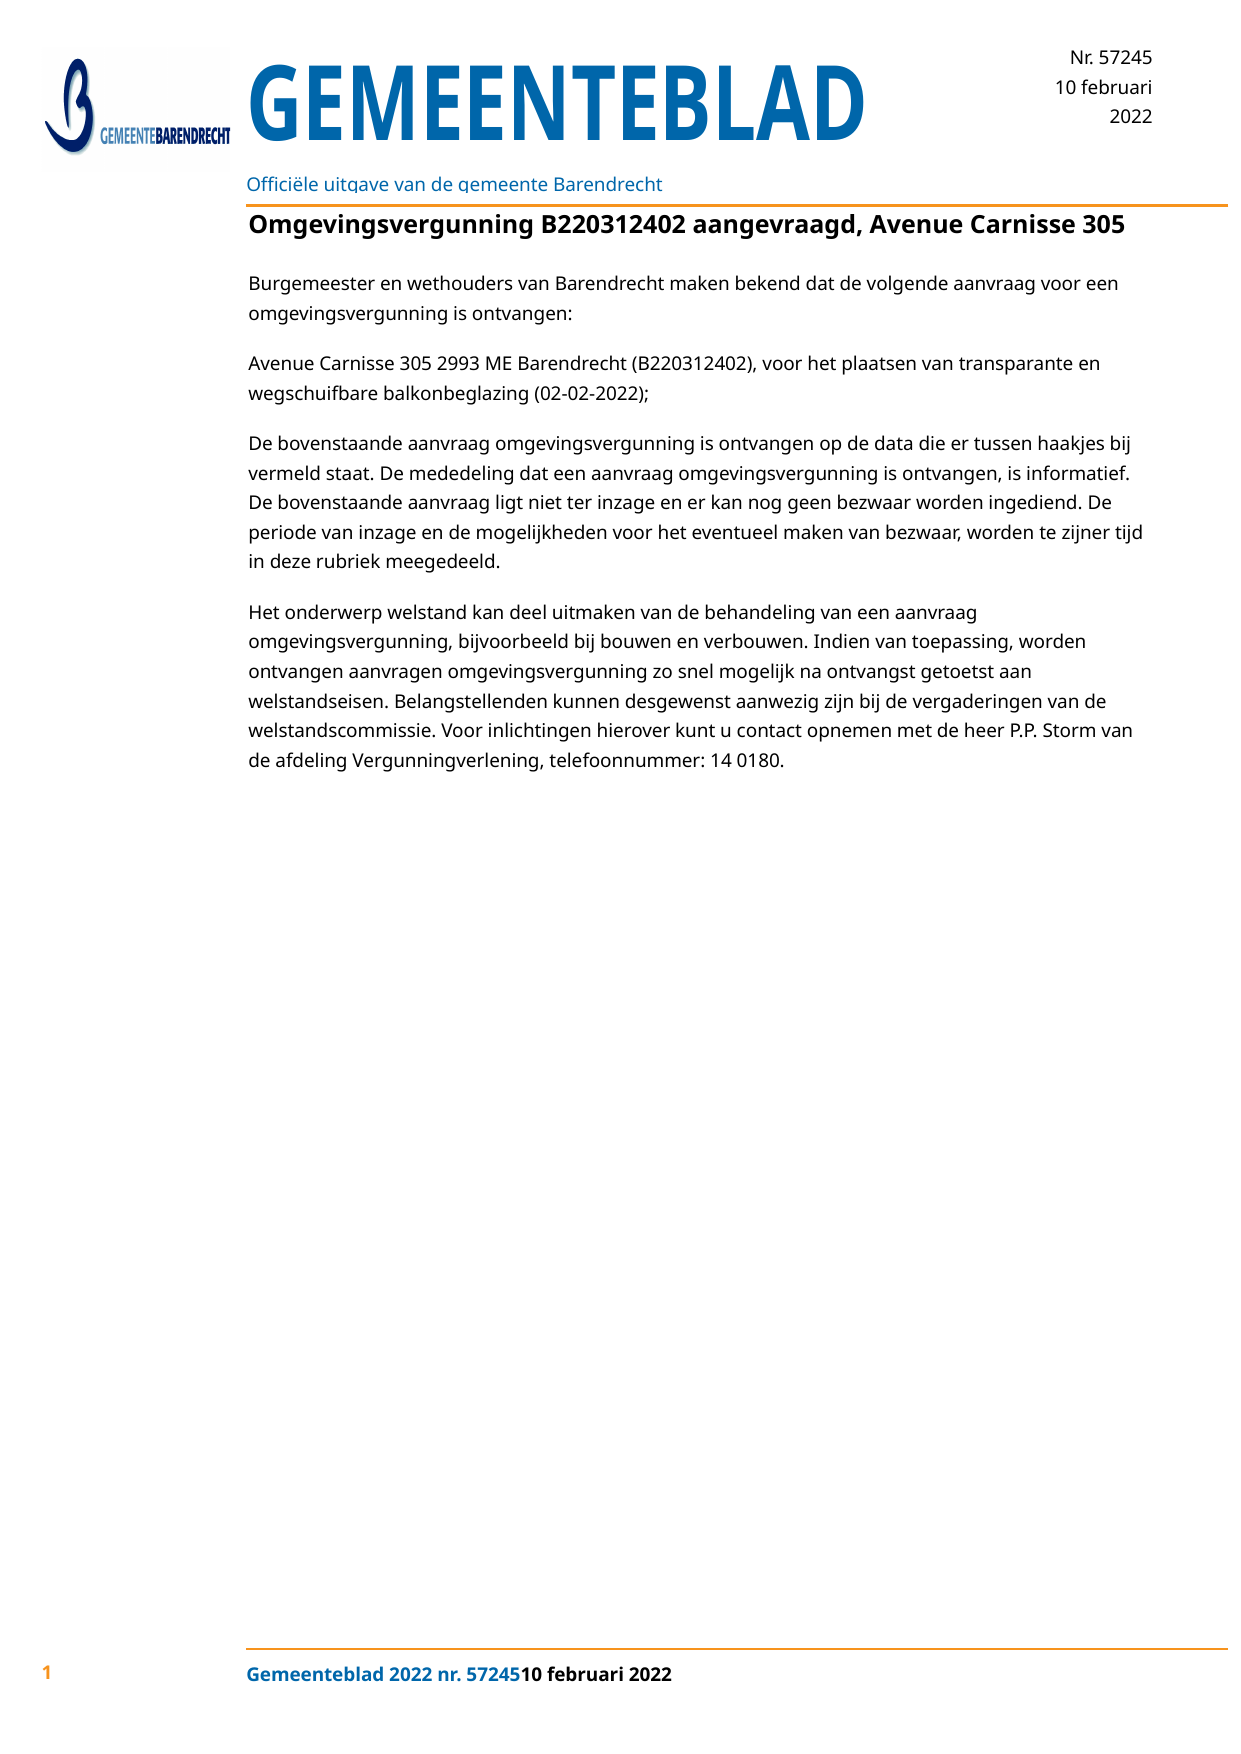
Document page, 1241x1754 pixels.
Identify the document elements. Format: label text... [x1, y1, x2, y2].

picture [41, 47, 231, 172]
text Avenue Carnisse 305 2993 ME Barendrecht (B220312402), voor het plaatsen van transparante en wegschuifbare balkonbeglazing (02-02-2022); [248, 350, 1152, 406]
text De bovenstaande aanvraag omgevingsvergunning is ontvangen op de data die er tussen haakjes bij vermeld staat. De mededeling dat een aanvraag omgevingsvergunning is ontvangen, is informatief. De bovenstaande aanvraag ligt niet ter inzage en er kan nog geen bezwaar worden ingediend. De periode van inzage en de mogelijkheden voor het eventueel maken van bezwaar, worden te zijner tijd in deze rubriek meegedeeld. [248, 430, 1152, 574]
text Burgemeester en wethouders van Barendrecht maken bekend dat de volgende aanvraag voor een omgevingsvergunning is ontvangen: [248, 270, 1152, 326]
text Het onderwerp welstand kan deel uitmaken van de behandeling van een aanvraag omgevingsvergunning, bijvoorbeeld bij bouwen en verbouwen. Indien van toepassing, worden ontvangen aanvragen omgevingsvergunning zo snel mogelijk na ontvangst getoetst aan welstandseisen. Belangstellenden kunnen desgewenst aanwezig zijn bij de vergaderingen van de welstandscommissie. Voor inlichtingen hierover kunt u contact opnemen met de heer P.P. Storm van de afdeling Vergunningverlening, telefoonnummer: 14 0180. [248, 599, 1152, 773]
text Omgevingsvergunning B220312402 aangevraagd, Avenue Carnisse 305 [248, 207, 1152, 241]
